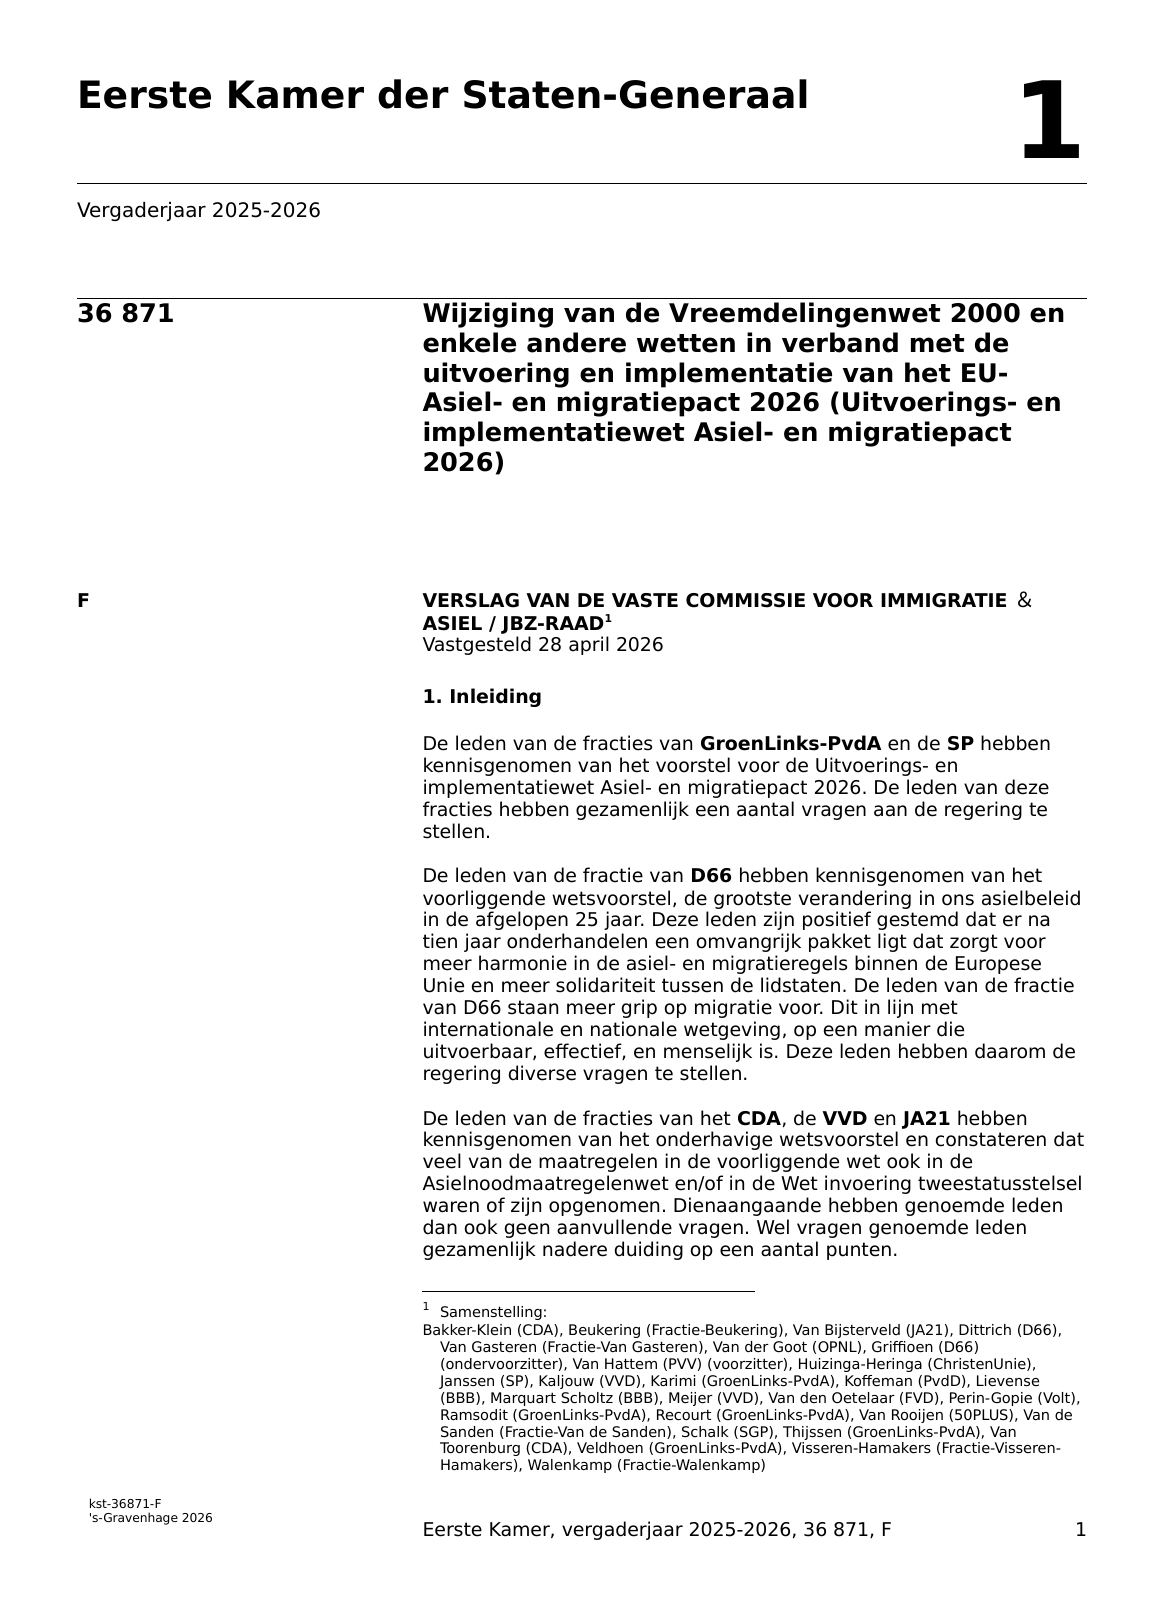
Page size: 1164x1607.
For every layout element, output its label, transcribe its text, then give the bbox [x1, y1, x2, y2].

table_header 1 [886, 59, 1087, 183]
subtitle F VERSLAG VAN DE VASTE COMMISSIE VOOR IMMIGRATIE ＆ ASIEL / JBZ-RAAD [77, 588, 1087, 634]
text Vastgesteld 28 april 2026 [422, 634, 1087, 656]
text 's-Gravenhage 2026 [88, 1511, 323, 1525]
text De leden van de fractie van D66 hebben kennisgenomen van het voorliggende wetsvoorstel, de grootste verandering in ons asielbeleid in de afgelopen 25 jaar. Deze leden zijn positief gestemd dat er na tien jaar onderhandelen een omvangrijk pakket ligt dat zorgt voor meer harmonie in de asiel- en migratieregels binnen de Europese Unie en meer solidariteit tussen de lidstaten. De leden van de fractie van D66 staan meer grip op migratie voor. Dit in lijn met internationale en nationale wetgeving, op een manier die uitvoerbaar, effectief, en menselijk is. Deze leden hebben daarom de regering diverse vragen te stellen. [422, 865, 1087, 1085]
table_header Eerste Kamer der Staten-Generaal [77, 59, 886, 183]
text De leden van de fracties van het CDA, de VVD en JA21 hebben kennisgenomen van het onderhavige wetsvoorstel en constateren dat veel van de maatregelen in de voorliggende wet ook in de Asielnoodmaatregelenwet en/of in de Wet invoering tweestatusstelsel waren of zijn opgenomen. Dienaangaande hebben genoemde leden dan ook geen aanvullende vragen. Wel vragen genoemde leden gezamenlijk nadere duiding op een aantal punten. [422, 1107, 1087, 1261]
subtitle 36 871 Wijziging van de Vreemdelingenwet 2000 en enkele andere wetten in verband met de uitvoering en implementatie van het EU-Asiel- en migratiepact 2026 (Uitvoerings- en implementatiewet Asiel- en migratiepact 2026) [77, 299, 1087, 477]
subtitle 1. Inleiding [422, 686, 1087, 708]
text kst-36871-F [88, 1497, 323, 1511]
text De leden van de fracties van GroenLinks-PvdA en de SP hebben kennisgenomen van het voorstel voor de Uitvoerings- en implementatiewet Asiel- en migratiepact 2026. De leden van deze fracties hebben gezamenlijk een aantal vragen aan de regering te stellen. [422, 733, 1087, 843]
text Samenstelling: [422, 1300, 1087, 1322]
table_cell Vergaderjaar 2025-2026 [77, 184, 1087, 298]
text Bakker-Klein (CDA), Beukering (Fractie-Beukering), Van Bijsterveld (JA21), Dittrich (D66), Van Gasteren (Fractie-Van Gasteren), Van der Goot (OPNL), Griffioen (D66) (ondervoorzitter), Van Hattem (PVV) (voorzitter), Huizinga-Heringa (ChristenUnie), Janssen (SP), Kaljouw (VVD), Karimi (GroenLinks-PvdA), Koffeman (PvdD), Lievense (BBB), Marquart Scholtz (BBB), Meijer (VVD), Van den Oetelaar (FVD), Perin-Gopie (Volt), Ramsodit (GroenLinks-PvdA), Recourt (GroenLinks-PvdA), Van Rooijen (50PLUS), Van de Sanden (Fractie-Van de Sanden), Schalk (SGP), Thijssen (GroenLinks-PvdA), Van Toorenburg (CDA), Veldhoen (GroenLinks-PvdA), Visseren-Hamakers (Fractie-Visseren-Hamakers), Walenkamp (Fractie-Walenkamp) [422, 1322, 1087, 1474]
